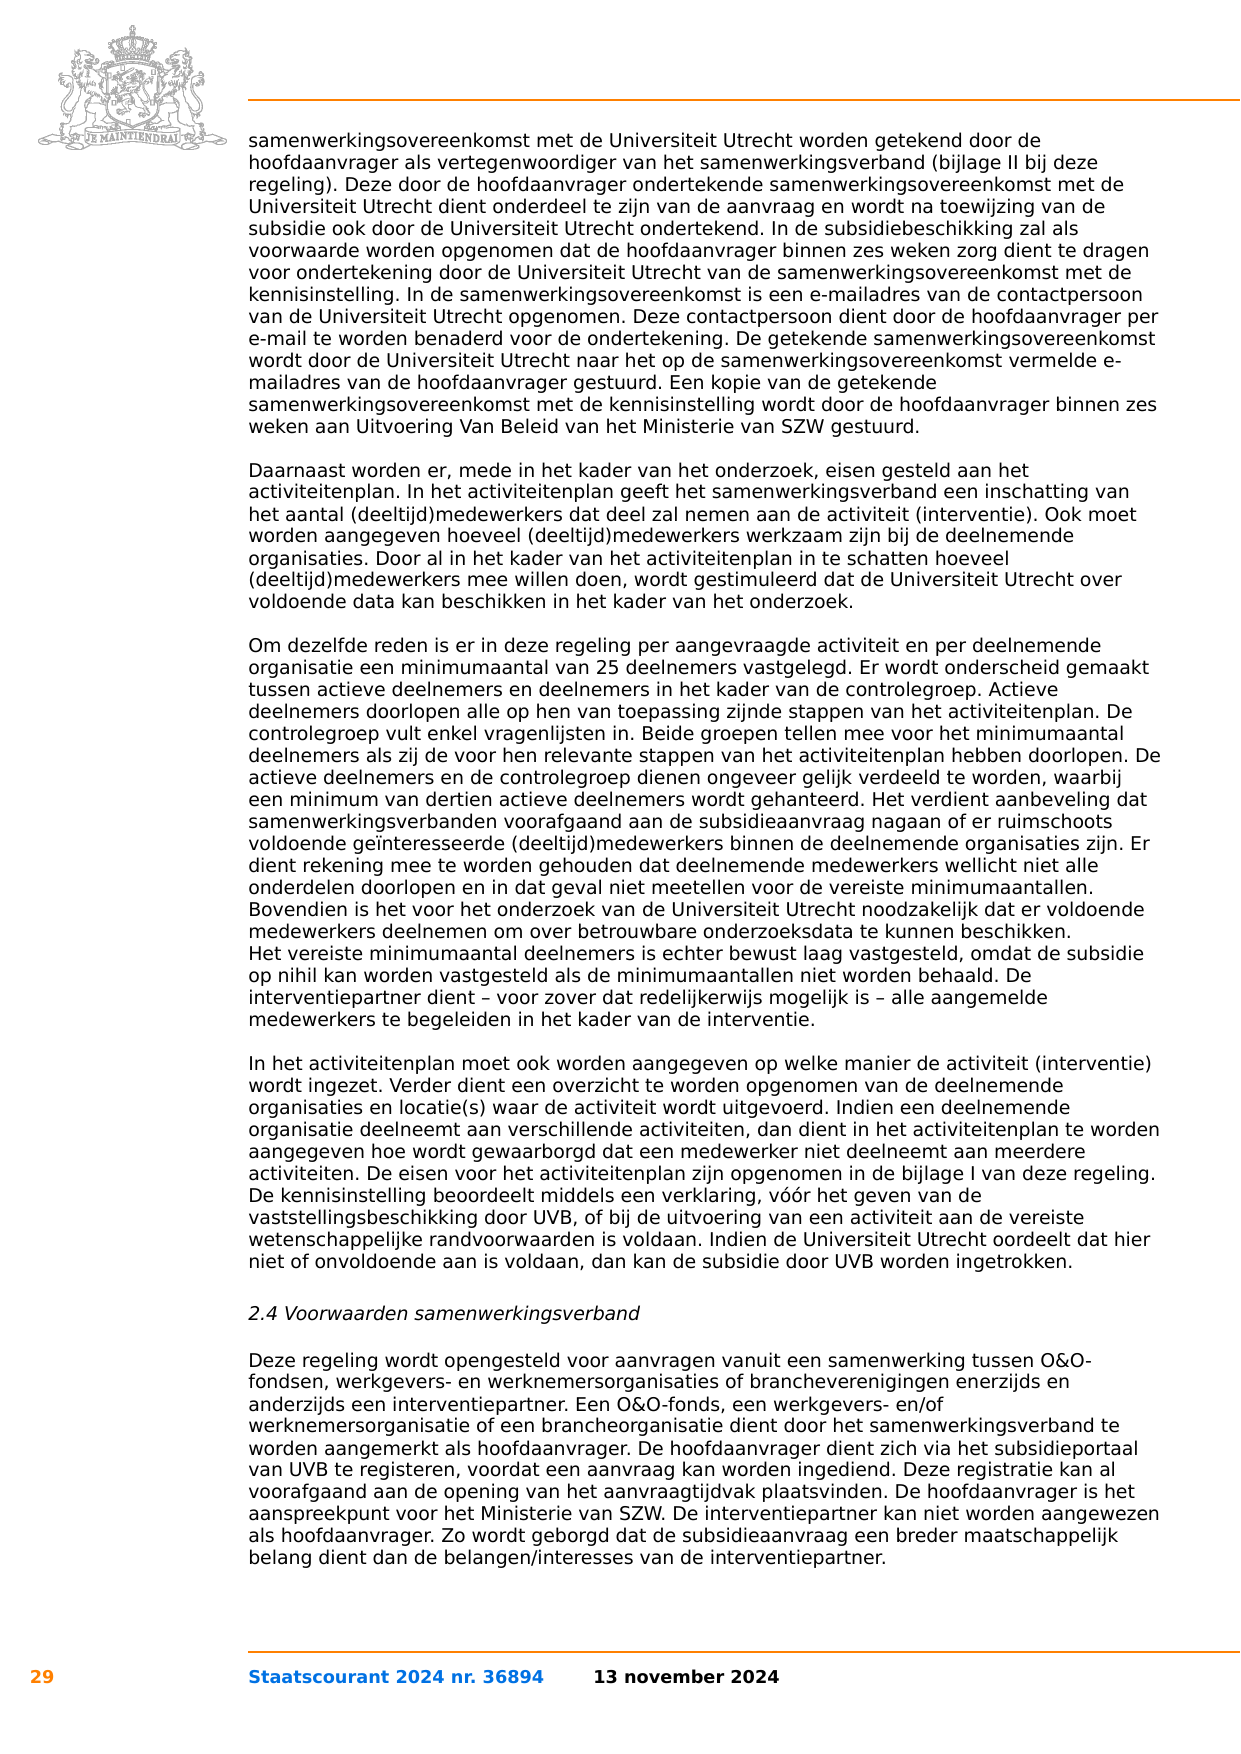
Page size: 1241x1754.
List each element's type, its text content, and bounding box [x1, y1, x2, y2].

text In het activiteitenplan moet ook worden aangegeven op welke manier de activiteit (interventie) wordt ingezet. Verder dient een overzicht te worden opgenomen van de deelnemende organisaties en locatie(s) waar de activiteit wordt uitgevoerd. Indien een deelnemende organisatie deelneemt aan verschillende activiteiten, dan dient in het activiteitenplan te worden aangegeven hoe wordt gewaarborgd dat een medewerker niet deelneemt aan meerdere activiteiten. De eisen voor het activiteitenplan zijn opgenomen in de bijlage I van deze regeling. De kennisinstelling beoordeelt middels een verklaring, vóór het geven van de vaststellingsbeschikking door UVB, of bij de uitvoering van een activiteit aan de vereiste wetenschappelijke randvoorwaarden is voldaan. Indien de Universiteit Utrecht oordeelt dat hier niet of onvoldoende aan is voldaan, dan kan de subsidie door UVB worden ingetrokken. [248, 1053, 1163, 1272]
text Om dezelfde reden is er in deze regeling per aangevraagde activiteit en per deelnemende organisatie een minimumaantal van 25 deelnemers vastgelegd. Er wordt onderscheid gemaakt tussen actieve deelnemers en deelnemers in het kader van de controlegroep. Actieve deelnemers doorlopen alle op hen van toepassing zijnde stappen van het activiteitenplan. De controlegroep vult enkel vragenlijsten in. Beide groepen tellen mee voor het minimumaantal deelnemers als zij de voor hen relevante stappen van het activiteitenplan hebben doorlopen. De actieve deelnemers en de controlegroep dienen ongeveer gelijk verdeeld te worden, waarbij een minimum van dertien actieve deelnemers wordt gehanteerd. Het verdient aanbeveling dat samenwerkingsverbanden voorafgaand aan de subsidieaanvraag nagaan of er ruimschoots voldoende geïnteresseerde (deeltijd)medewerkers binnen de deelnemende organisaties zijn. Er dient rekening mee te worden gehouden dat deelnemende medewerkers wellicht niet alle onderdelen doorlopen en in dat geval niet meetellen voor de vereiste minimumaantallen. Bovendien is het voor het onderzoek van de Universiteit Utrecht noodzakelijk dat er voldoende medewerkers deelnemen om over betrouwbare onderzoeksdata te kunnen beschikken. [248, 635, 1163, 943]
text Het vereiste minimumaantal deelnemers is echter bewust laag vastgesteld, omdat de subsidie op nihil kan worden vastgesteld als de minimumaantallen niet worden behaald. De interventiepartner dient – voor zover dat redelijkerwijs mogelijk is – alle aangemelde medewerkers te begeleiden in het kader van de interventie. [248, 943, 1163, 1031]
text samenwerkingsovereenkomst met de Universiteit Utrecht worden getekend door de hoofdaanvrager als vertegenwoordiger van het samenwerkingsverband (bijlage II bij deze regeling). Deze door de hoofdaanvrager ondertekende samenwerkingsovereenkomst met de Universiteit Utrecht dient onderdeel te zijn van de aanvraag en wordt na toewijzing van de subsidie ook door de Universiteit Utrecht ondertekend. In de subsidiebeschikking zal als voorwaarde worden opgenomen dat de hoofdaanvrager binnen zes weken zorg dient te dragen voor ondertekening door de Universiteit Utrecht van de samenwerkingsovereenkomst met de kennisinstelling. In de samenwerkingsovereenkomst is een e-mailadres van de contactpersoon van de Universiteit Utrecht opgenomen. Deze contactpersoon dient door de hoofdaanvrager per e-mail te worden benaderd voor de ondertekening. De getekende samenwerkingsovereenkomst wordt door de Universiteit Utrecht naar het op de samenwerkingsovereenkomst vermelde e-mailadres van de hoofdaanvrager gestuurd. Een kopie van de getekende samenwerkingsovereenkomst met de kennisinstelling wordt door de hoofdaanvrager binnen zes weken aan Uitvoering Van Beleid van het Ministerie van SZW gestuurd. [248, 130, 1163, 438]
text Daarnaast worden er, mede in het kader van het onderzoek, eisen gesteld aan het activiteitenplan. In het activiteitenplan geeft het samenwerkingsverband een inschatting van het aantal (deeltijd)medewerkers dat deel zal nemen aan de activiteit (interventie). Ook moet worden aangegeven hoeveel (deeltijd)medewerkers werkzaam zijn bij de deelnemende organisaties. Door al in het kader van het activiteitenplan in te schatten hoeveel (deeltijd)medewerkers mee willen doen, wordt gestimuleerd dat de Universiteit Utrecht over voldoende data kan beschikken in het kader van het onderzoek. [248, 459, 1163, 613]
text Deze regeling wordt opengesteld voor aanvragen vanuit een samenwerking tussen O&O-fondsen, werkgevers- en werknemersorganisaties of brancheverenigingen enerzijds en anderzijds een interventiepartner. Een O&O-fonds, een werkgevers- en/of werknemersorganisatie of een brancheorganisatie dient door het samenwerkingsverband te worden aangemerkt als hoofdaanvrager. De hoofdaanvrager dient zich via het subsidieportaal van UVB te registeren, voordat een aanvraag kan worden ingediend. Deze registratie kan al voorafgaand aan de opening van het aanvraagtijdvak plaatsvinden. De hoofdaanvrager is het aanspreekpunt voor het Ministerie van SZW. De interventiepartner kan niet worden aangewezen als hoofdaanvrager. Zo wordt geborgd dat de subsidieaanvraag een breder maatschappelijk belang dient dan de belangen/interesses van de interventiepartner. [248, 1349, 1163, 1569]
subtitle 2.4 Voorwaarden samenwerkingsverband [248, 1302, 1163, 1324]
picture [38, 25, 227, 150]
